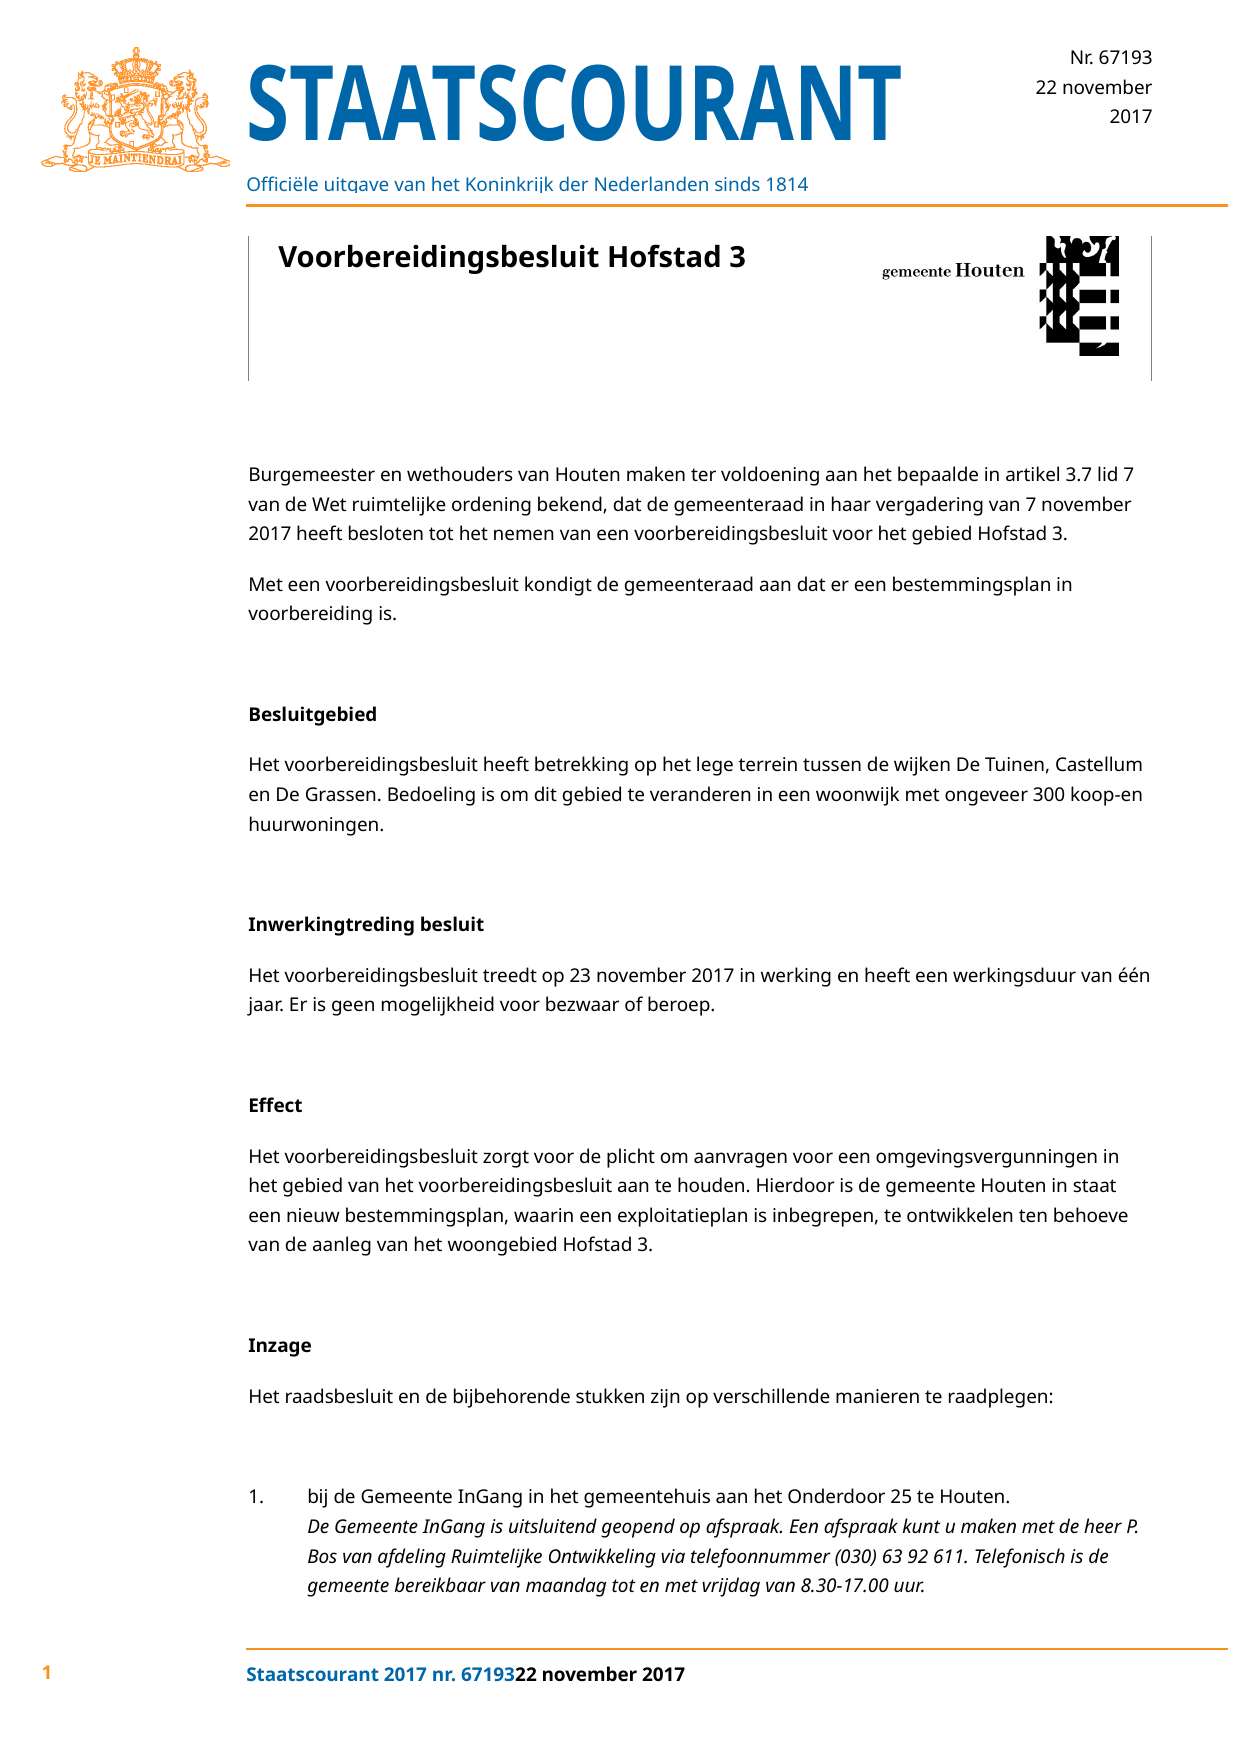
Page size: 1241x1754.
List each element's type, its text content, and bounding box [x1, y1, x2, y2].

table_header Voorbereidingsbesluit Hofstad 3 [249, 236, 850, 381]
text Het voorbereidingsbesluit zorgt voor de plicht om aanvragen voor een omgevingsvergunningen in het gebied van het voorbereidingsbesluit aan te houden. Hierdoor is de gemeente Houten in staat een nieuw bestemmingsplan, waarin een exploitatieplan is inbegrepen, te ontwikkelen ten behoeve van de aanleg van het woongebied Hofstad 3. [248, 1143, 1152, 1257]
list De Gemeente InGang is uitsluitend geopend op afspraak. Een afspraak kunt u maken met de heer P. Bos van afdeling Ruimtelijke Ontwikkeling via telefoonnummer (030) 63 92 611. Telefonisch is de gemeente bereikbaar van maandag tot en met vrijdag van 8.30-17.00 uur. [248, 1513, 1152, 1598]
text Besluitgebied [248, 701, 1152, 727]
text Het raadsbesluit en de bijbehorende stukken zijn op verschillende manieren te raadplegen: [248, 1383, 1152, 1408]
text Effect [248, 1092, 1152, 1118]
list bij de Gemeente InGang in het gemeentehuis aan het Onderdoor 25 te Houten. [248, 1484, 1152, 1509]
text Met een voorbereidingsbesluit kondigt de gemeenteraad aan dat er een bestemmingsplan in voorbereiding is. [248, 571, 1152, 626]
table_header [850, 236, 1151, 381]
text Inzage [248, 1332, 1152, 1358]
text Het voorbereidingsbesluit treedt op 23 november 2017 in werking en heeft een werkingsduur van één jaar. Er is geen mogelijkheid voor bezwaar of beroep. [248, 962, 1152, 1017]
text Het voorbereidingsbesluit heeft betrekking op het lege terrein tussen de wijken De Tuinen, Castellum en De Grassen. Bedoeling is om dit gebied te veranderen in een woonwijk met ongeveer 300 koop-en huurwoningen. [248, 752, 1152, 836]
picture [41, 47, 231, 172]
text Inwerkingtreding besluit [248, 912, 1152, 937]
text Burgemeester en wethouders van Houten maken ter voldoening aan het bepaalde in artikel 3.7 lid 7 van de Wet ruimtelijke ordening bekend, dat de gemeenteraad in haar vergadering van 7 november 2017 heeft besloten tot het nemen van een voorbereidingsbesluit voor het gebied Hofstad 3. [248, 461, 1152, 546]
picture [882, 236, 1119, 356]
